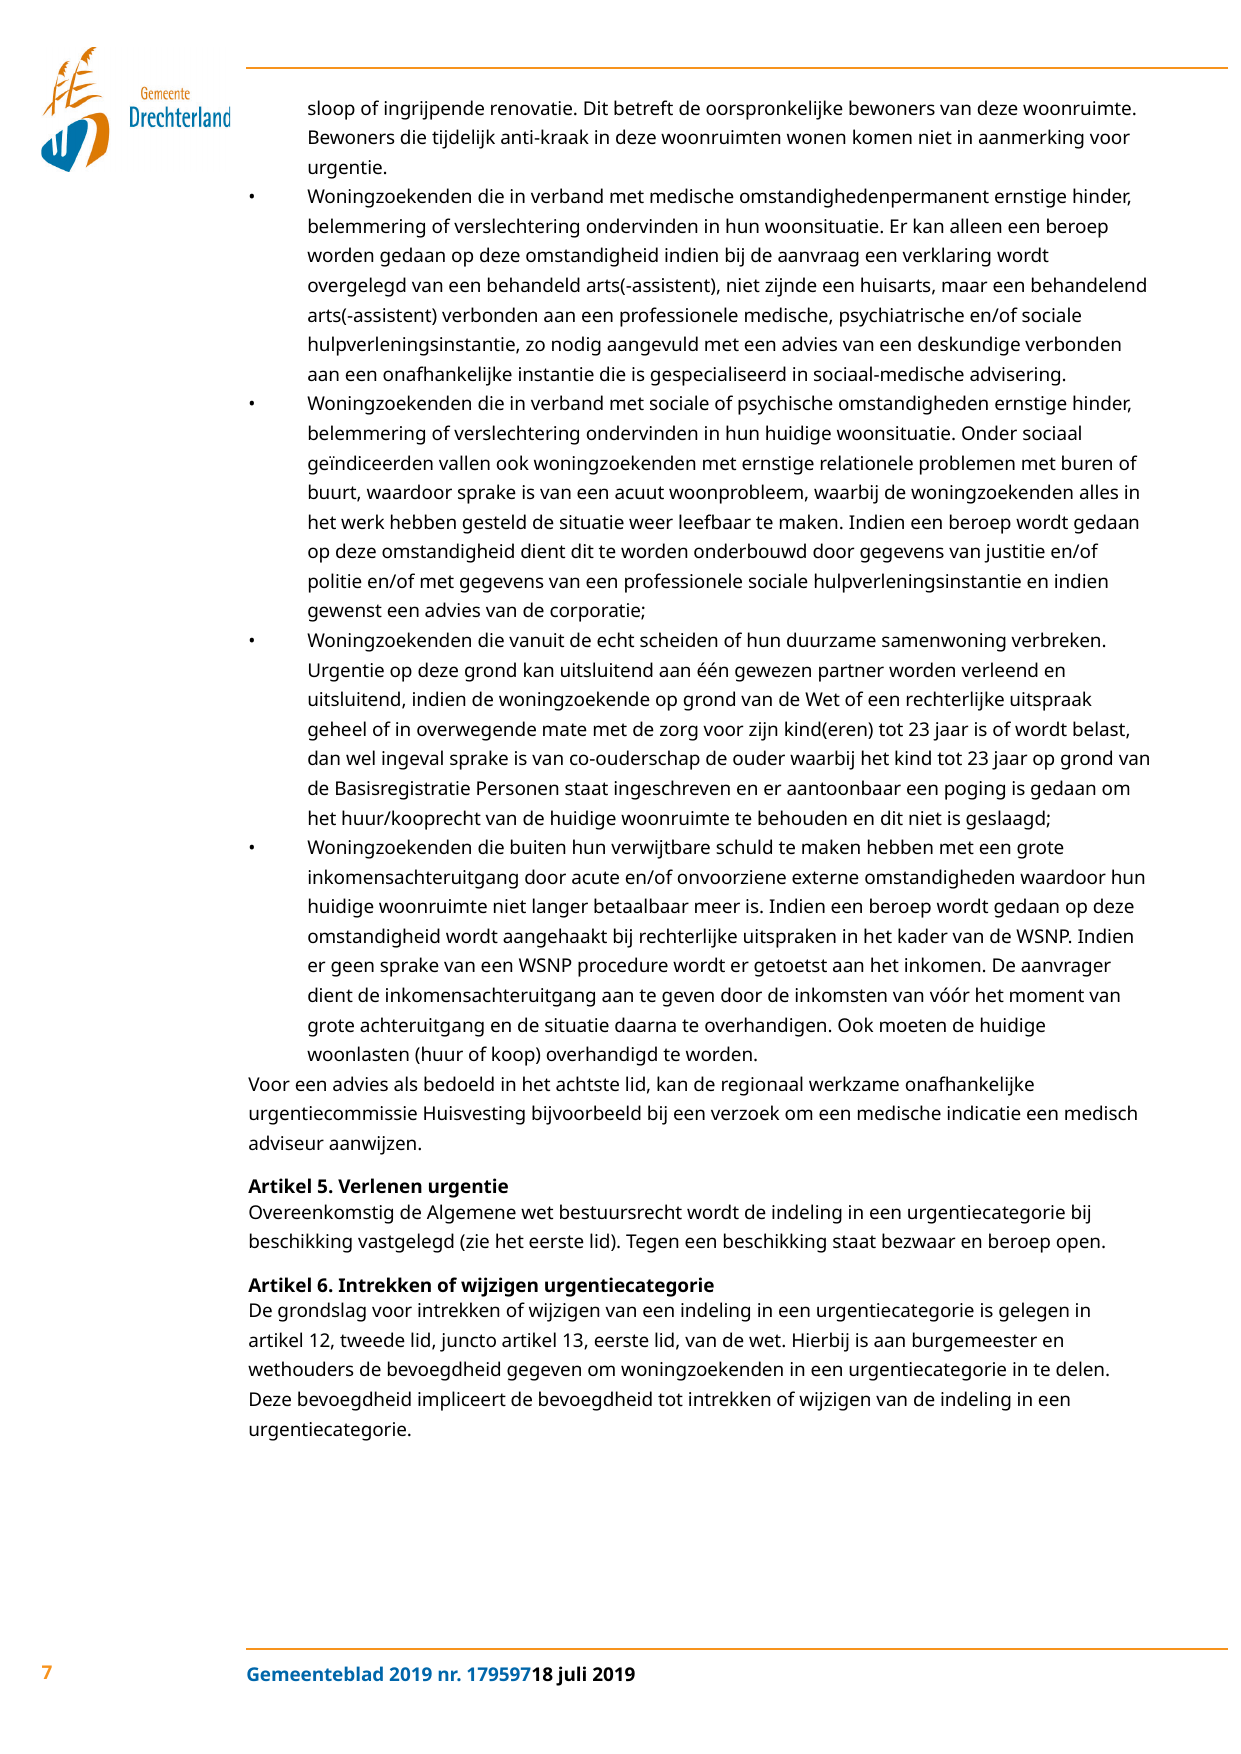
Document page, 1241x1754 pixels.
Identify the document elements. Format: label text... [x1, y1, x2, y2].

picture [41, 47, 231, 172]
list Woningzoekenden die vanuit de echt scheiden of hun duurzame samenwoning verbreken. Urgentie op deze grond kan uitsluitend aan één gewezen partner worden verleend en uitsluitend, indien de woningzoekende op grond van de Wet of een rechterlijke uitspraak geheel of in overwegende mate met de zorg voor zijn kind(eren) tot 23 jaar is of wordt belast, dan wel ingeval sprake is van co-ouderschap de ouder waarbij het kind tot 23 jaar op grond van de Basisregistratie Personen staat ingeschreven en er aantoonbaar een poging is gedaan om het huur/kooprecht van de huidige woonruimte te behouden en dit niet is geslaagd; [248, 627, 1152, 831]
text Overeenkomstig de Algemene wet bestuursrecht wordt de indeling in een urgentiecategorie bij beschikking vastgelegd (zie het eerste lid). Tegen een beschikking staat bezwaar en beroep open. [248, 1199, 1152, 1254]
text De grondslag voor intrekken of wijzigen van een indeling in een urgentiecategorie is gelegen in artikel 12, tweede lid, juncto artikel 13, eerste lid, van de wet. Hierbij is aan burgemeester en wethouders de bevoegdheid gegeven om woningzoekenden in een urgentiecategorie in te delen. Deze bevoegdheid impliceert de bevoegdheid tot intrekken of wijzigen van de indeling in een urgentiecategorie. [248, 1297, 1152, 1442]
list Woningzoekenden die buiten hun verwijtbare schuld te maken hebben met een grote inkomensachteruitgang door acute en/of onvoorziene externe omstandigheden waardoor hun huidige woonruimte niet langer betaalbaar meer is. Indien een beroep wordt gedaan op deze omstandigheid wordt aangehaakt bij rechterlijke uitspraken in het kader van de WSNP. Indien er geen sprake van een WSNP procedure wordt er getoetst aan het inkomen. De aanvrager dient de inkomensachteruitgang aan te geven door de inkomsten van vóór het moment van grote achteruitgang en de situatie daarna te overhandigen. Ook moeten de huidige woonlasten (huur of koop) overhandigd te worden. [248, 834, 1152, 1067]
picture [226, 115, 231, 124]
text Artikel 6. Intrekken of wijzigen urgentiecategorie [248, 1272, 1152, 1297]
list Woningzoekenden die in verband met medische omstandighedenpermanent ernstige hinder, belemmering of verslechtering ondervinden in hun woonsituatie. Er kan alleen een beroep worden gedaan op deze omstandigheid indien bij de aanvraag een verklaring wordt overgelegd van een behandeld arts(-assistent), niet zijnde een huisarts, maar een behandelend arts(-assistent) verbonden aan een professionele medische, psychiatrische en/of sociale hulpverleningsinstantie, zo nodig aangevuld met een advies van een deskundige verbonden aan een onafhankelijke instantie die is gespecialiseerd in sociaal-medische advisering. [248, 183, 1152, 387]
list sloop of ingrijpende renovatie. Dit betreft de oorspronkelijke bewoners van deze woonruimte. Bewoners die tijdelijk anti-kraak in deze woonruimten wonen komen niet in aanmerking voor urgentie. [248, 95, 1152, 180]
text Artikel 5. Verlenen urgentie [248, 1173, 1152, 1199]
list Woningzoekenden die in verband met sociale of psychische omstandigheden ernstige hinder, belemmering of verslechtering ondervinden in hun huidige woonsituatie. Onder sociaal geïndiceerden vallen ook woningzoekenden met ernstige relationele problemen met buren of buurt, waardoor sprake is van een acuut woonprobleem, waarbij de woningzoekenden alles in het werk hebben gesteld de situatie weer leefbaar te maken. Indien een beroep wordt gedaan op deze omstandigheid dient dit te worden onderbouwd door gegevens van justitie en/of politie en/of met gegevens van een professionele sociale hulpverleningsinstantie en indien gewenst een advies van de corporatie; [248, 391, 1152, 623]
picture [41, 158, 64, 172]
text Voor een advies als bedoeld in het achtste lid, kan de regionaal werkzame onafhankelijke urgentiecommissie Huisvesting bijvoorbeeld bij een verzoek om een medische indicatie een medisch adviseur aanwijzen. [248, 1071, 1152, 1156]
